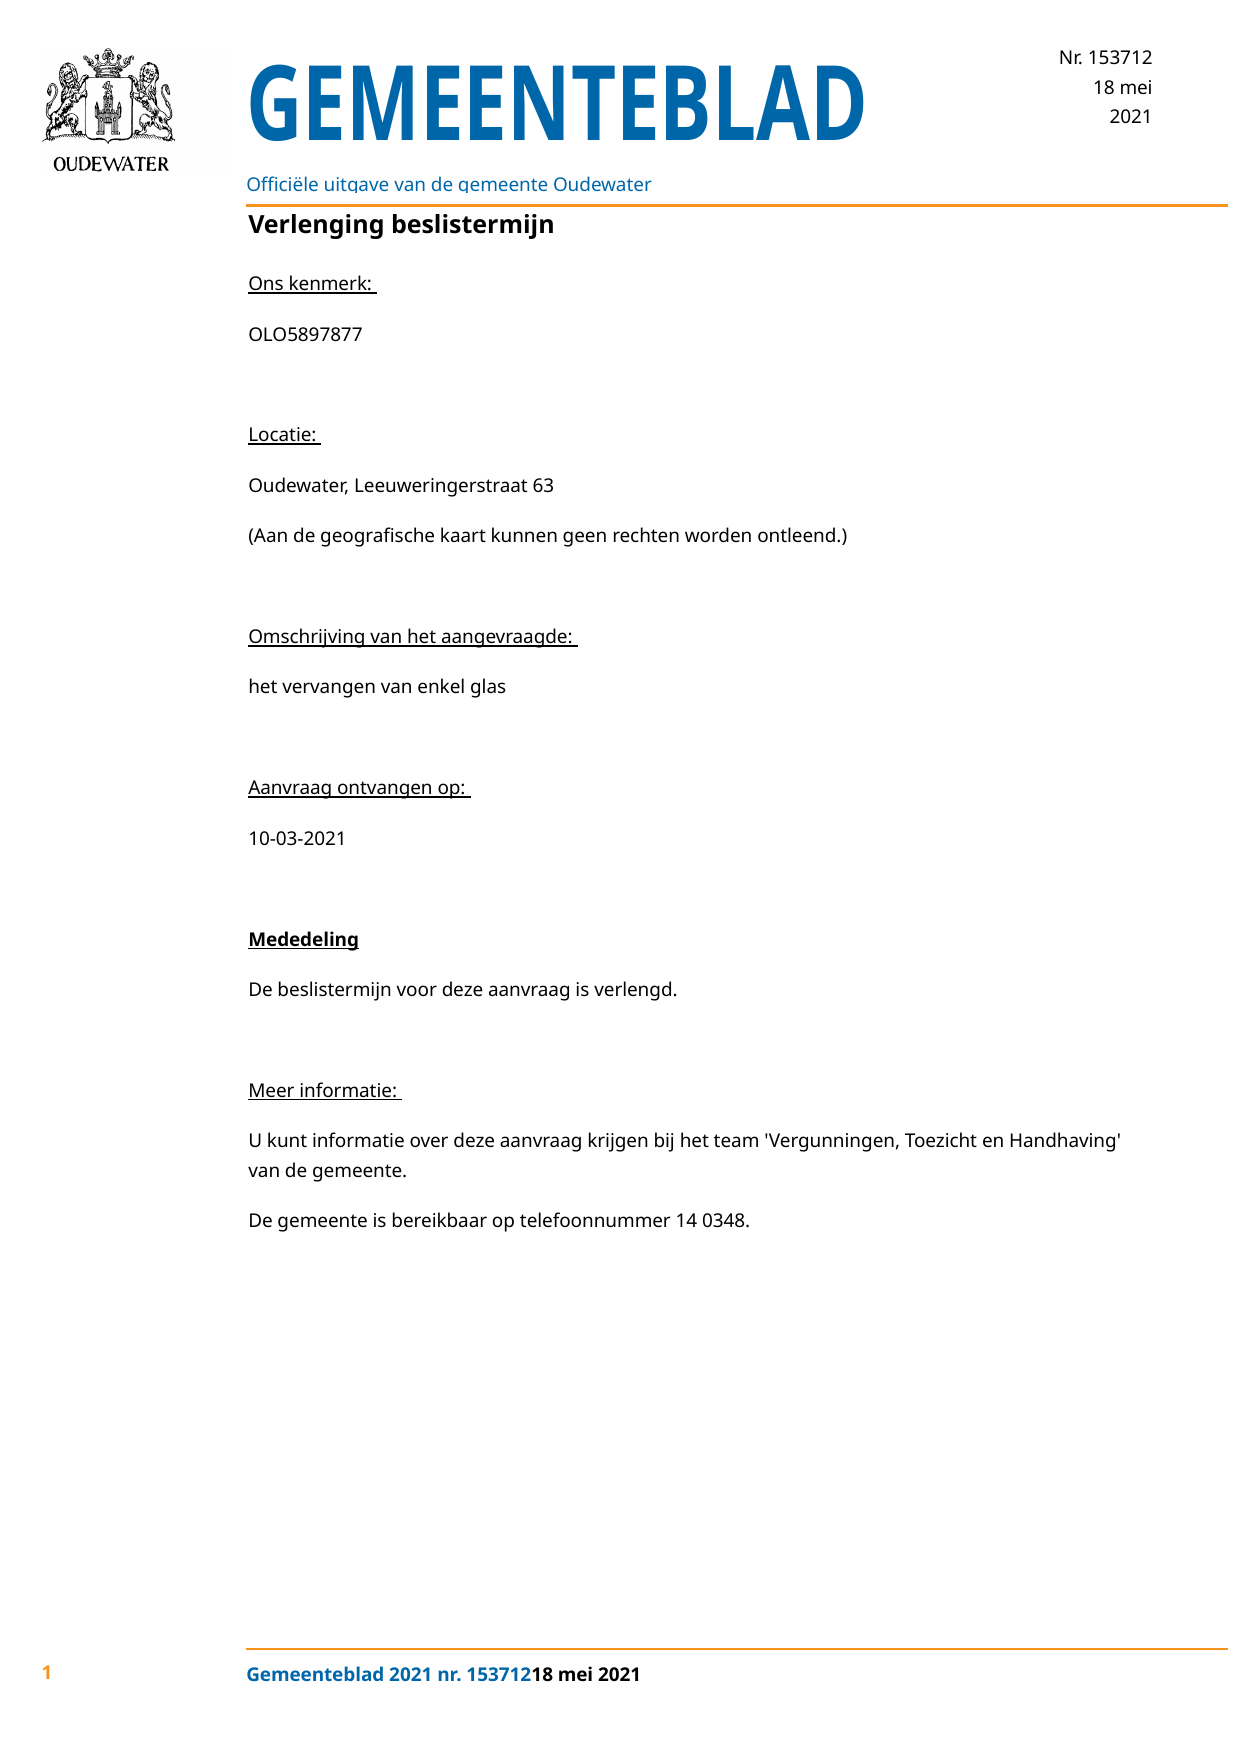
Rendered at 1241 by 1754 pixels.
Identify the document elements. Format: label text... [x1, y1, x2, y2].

text 10-03-2021 [248, 825, 1152, 851]
text De beslistermijn voor deze aanvraag is verlengd. [248, 976, 1152, 1002]
text Verlenging beslistermijn [248, 207, 1152, 241]
text Oudewater, Leeuweringerstraat 63 [248, 472, 1152, 498]
text (Aan de geografische kaart kunnen geen rechten worden ontleend.) [248, 522, 1152, 548]
text Locatie: [248, 422, 1152, 447]
text het vervangen van enkel glas [248, 674, 1152, 699]
text OLO5897877 [248, 321, 1152, 346]
text Omschrijving van het aangevraagde: [248, 623, 1152, 649]
text U kunt informatie over deze aanvraag krijgen bij het team 'Vergunningen, Toezicht en Handhaving' van de gemeente. [248, 1127, 1152, 1183]
text Ons kenmerk: [248, 270, 1152, 296]
text Mededeling [248, 926, 1152, 951]
text Meer informatie: [248, 1077, 1152, 1103]
text Aanvraag ontvangen op: [248, 774, 1152, 800]
picture [41, 47, 231, 172]
text De gemeente is bereikbaar op telefoonnummer 14 0348. [248, 1207, 1152, 1233]
